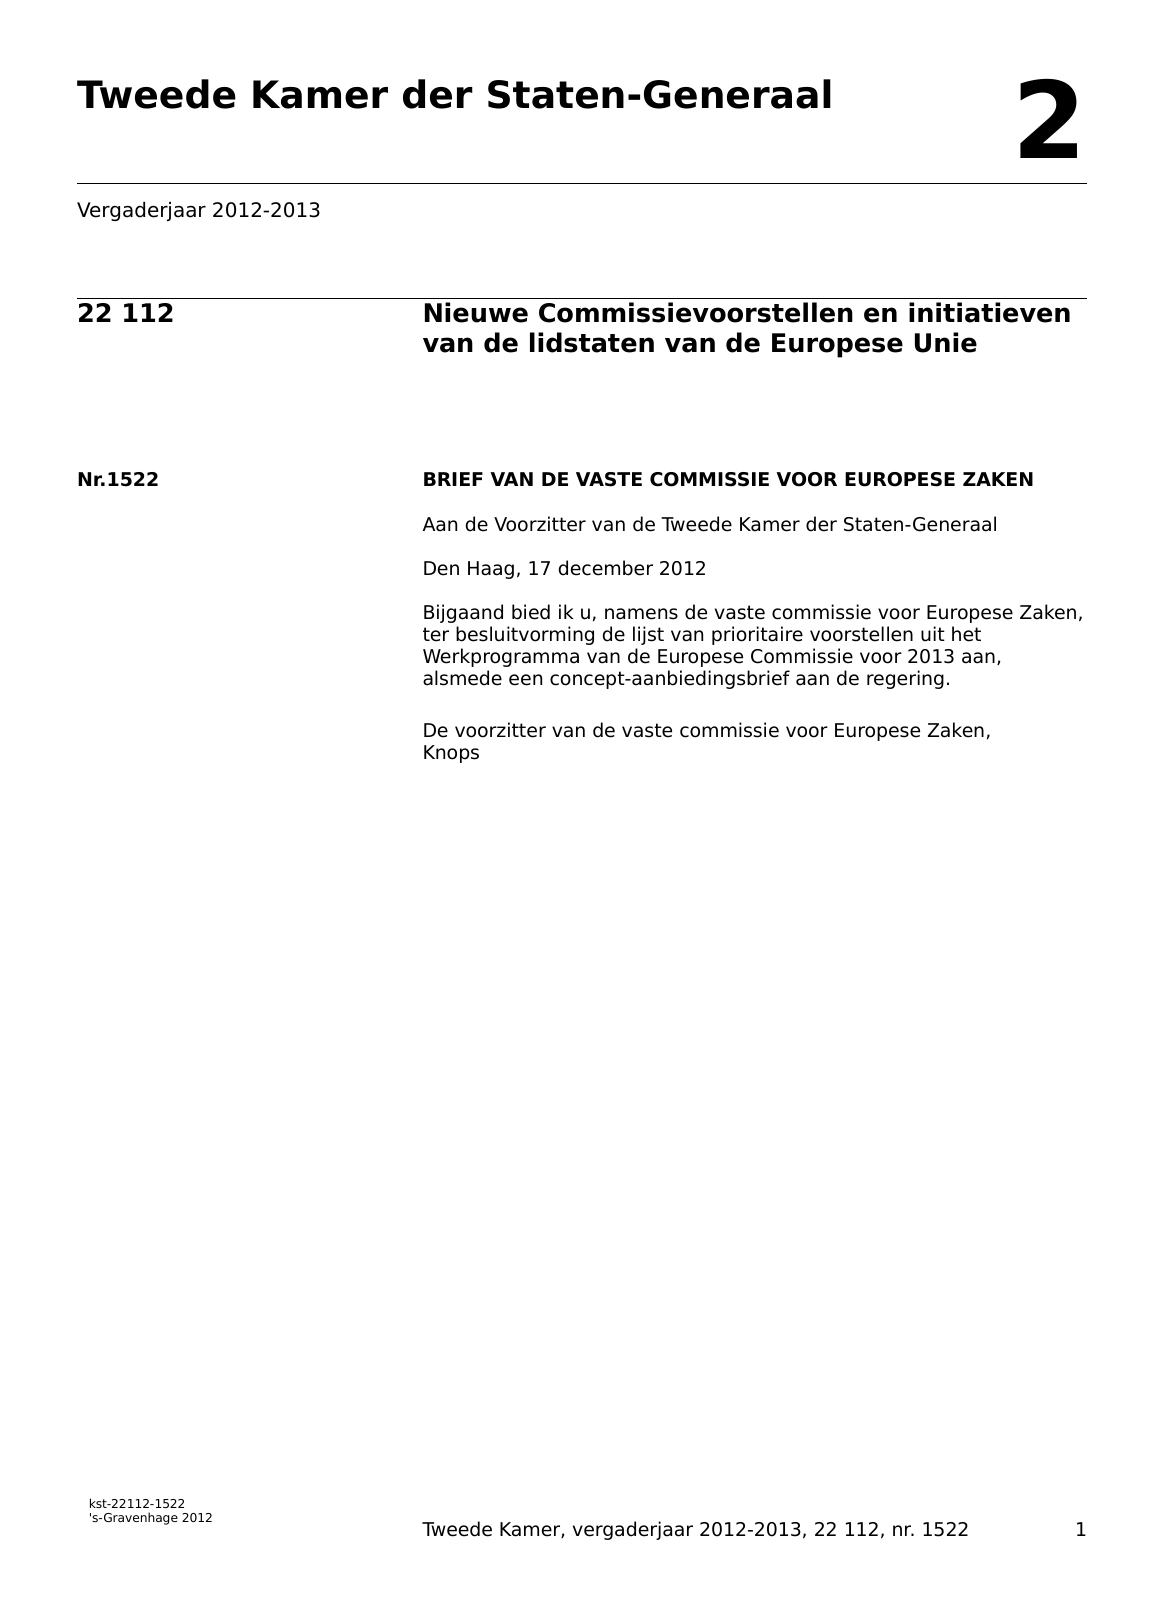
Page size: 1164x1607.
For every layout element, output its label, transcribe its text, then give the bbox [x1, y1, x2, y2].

text 's-Gravenhage 2012 [88, 1511, 323, 1525]
subtitle 22 112 Nieuwe Commissievoorstellen en initiatieven van de lidstaten van de Europese Unie [77, 299, 1087, 358]
table_header 2 [886, 59, 1087, 183]
text kst-22112-1522 [88, 1497, 323, 1511]
text Den Haag, 17 december 2012 [422, 558, 1087, 580]
text De voorzitter van de vaste commissie voor Europese Zaken, Knops [422, 720, 1087, 764]
text Aan de Voorzitter van de Tweede Kamer der Staten-Generaal [422, 513, 1087, 536]
table_header Tweede Kamer der Staten-Generaal [77, 59, 886, 183]
text Bijgaand bied ik u, namens de vaste commissie voor Europese Zaken, ter besluitvorming de lijst van prioritaire voorstellen uit het Werkprogramma van de Europese Commissie voor 2013 aan, alsmede een concept-aanbiedingsbrief aan de regering. [422, 602, 1087, 690]
table_cell Vergaderjaar 2012-2013 [77, 184, 1087, 298]
subtitle Nr.1522 BRIEF VAN DE VASTE COMMISSIE VOOR EUROPESE ZAKEN [77, 469, 1087, 491]
